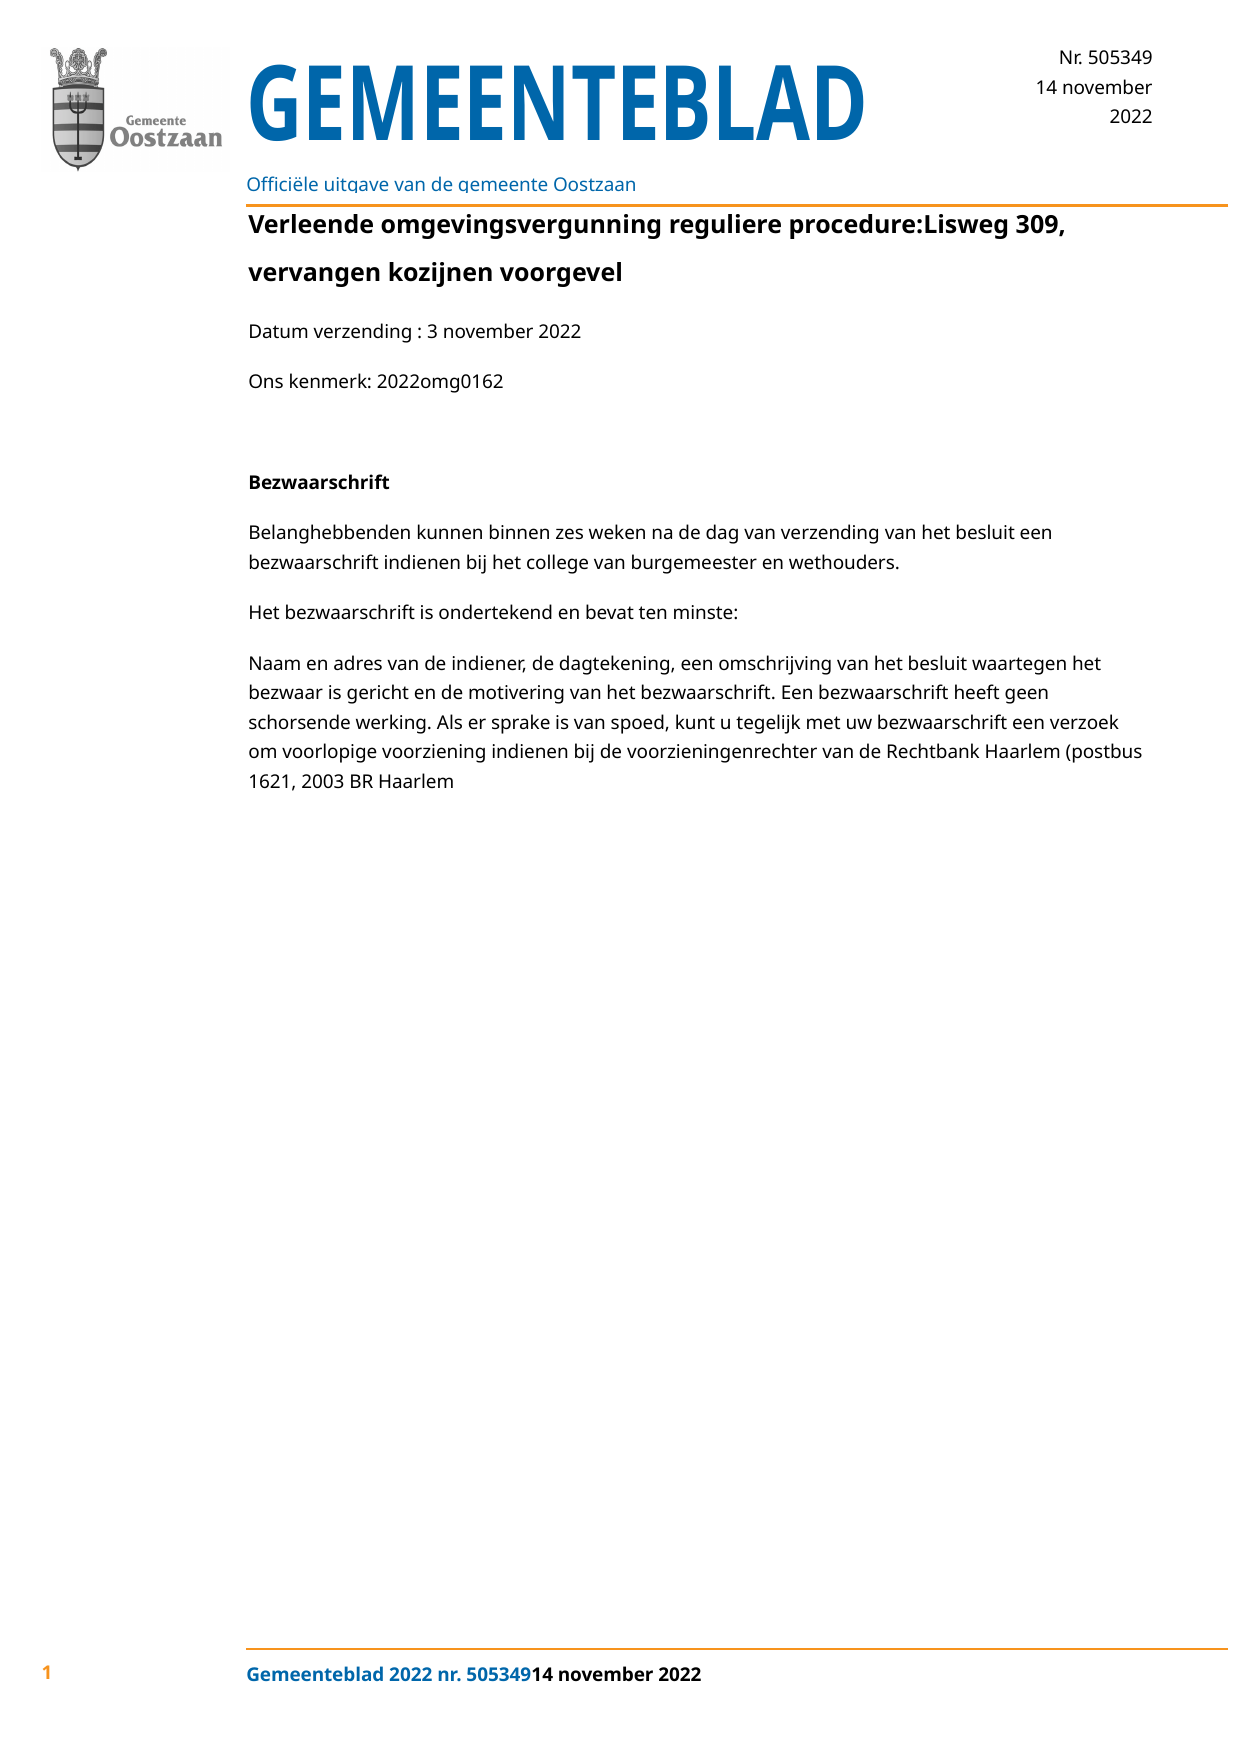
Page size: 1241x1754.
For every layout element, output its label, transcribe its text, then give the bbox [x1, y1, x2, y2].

text Ons kenmerk: 2022omg0162 [248, 368, 1152, 394]
text Belanghebbenden kunnen binnen zes weken na de dag van verzending van het besluit een bezwaarschrift indienen bij het college van burgemeester en wethouders. [248, 519, 1152, 575]
text Het bezwaarschrift is ondertekend en bevat ten minste: [248, 599, 1152, 625]
text Naam en adres van de indiener, de dagtekening, een omschrijving van het besluit waartegen het bezwaar is gericht en de motivering van het bezwaarschrift. Een bezwaarschrift heeft geen schorsende werking. Als er sprake is van spoed, kunt u tegelijk met uw bezwaarschrift een verzoek om voorlopige voorziening indienen bij de voorzieningenrechter van de Rechtbank Haarlem (postbus 1621, 2003 BR Haarlem [248, 650, 1152, 794]
text Verleende omgevingsvergunning reguliere procedure:Lisweg 309, vervangen kozijnen voorgevel [248, 207, 1152, 288]
picture [41, 47, 231, 172]
text Datum verzending : 3 november 2022 [248, 318, 1152, 344]
text Bezwaarschrift [248, 469, 1152, 495]
